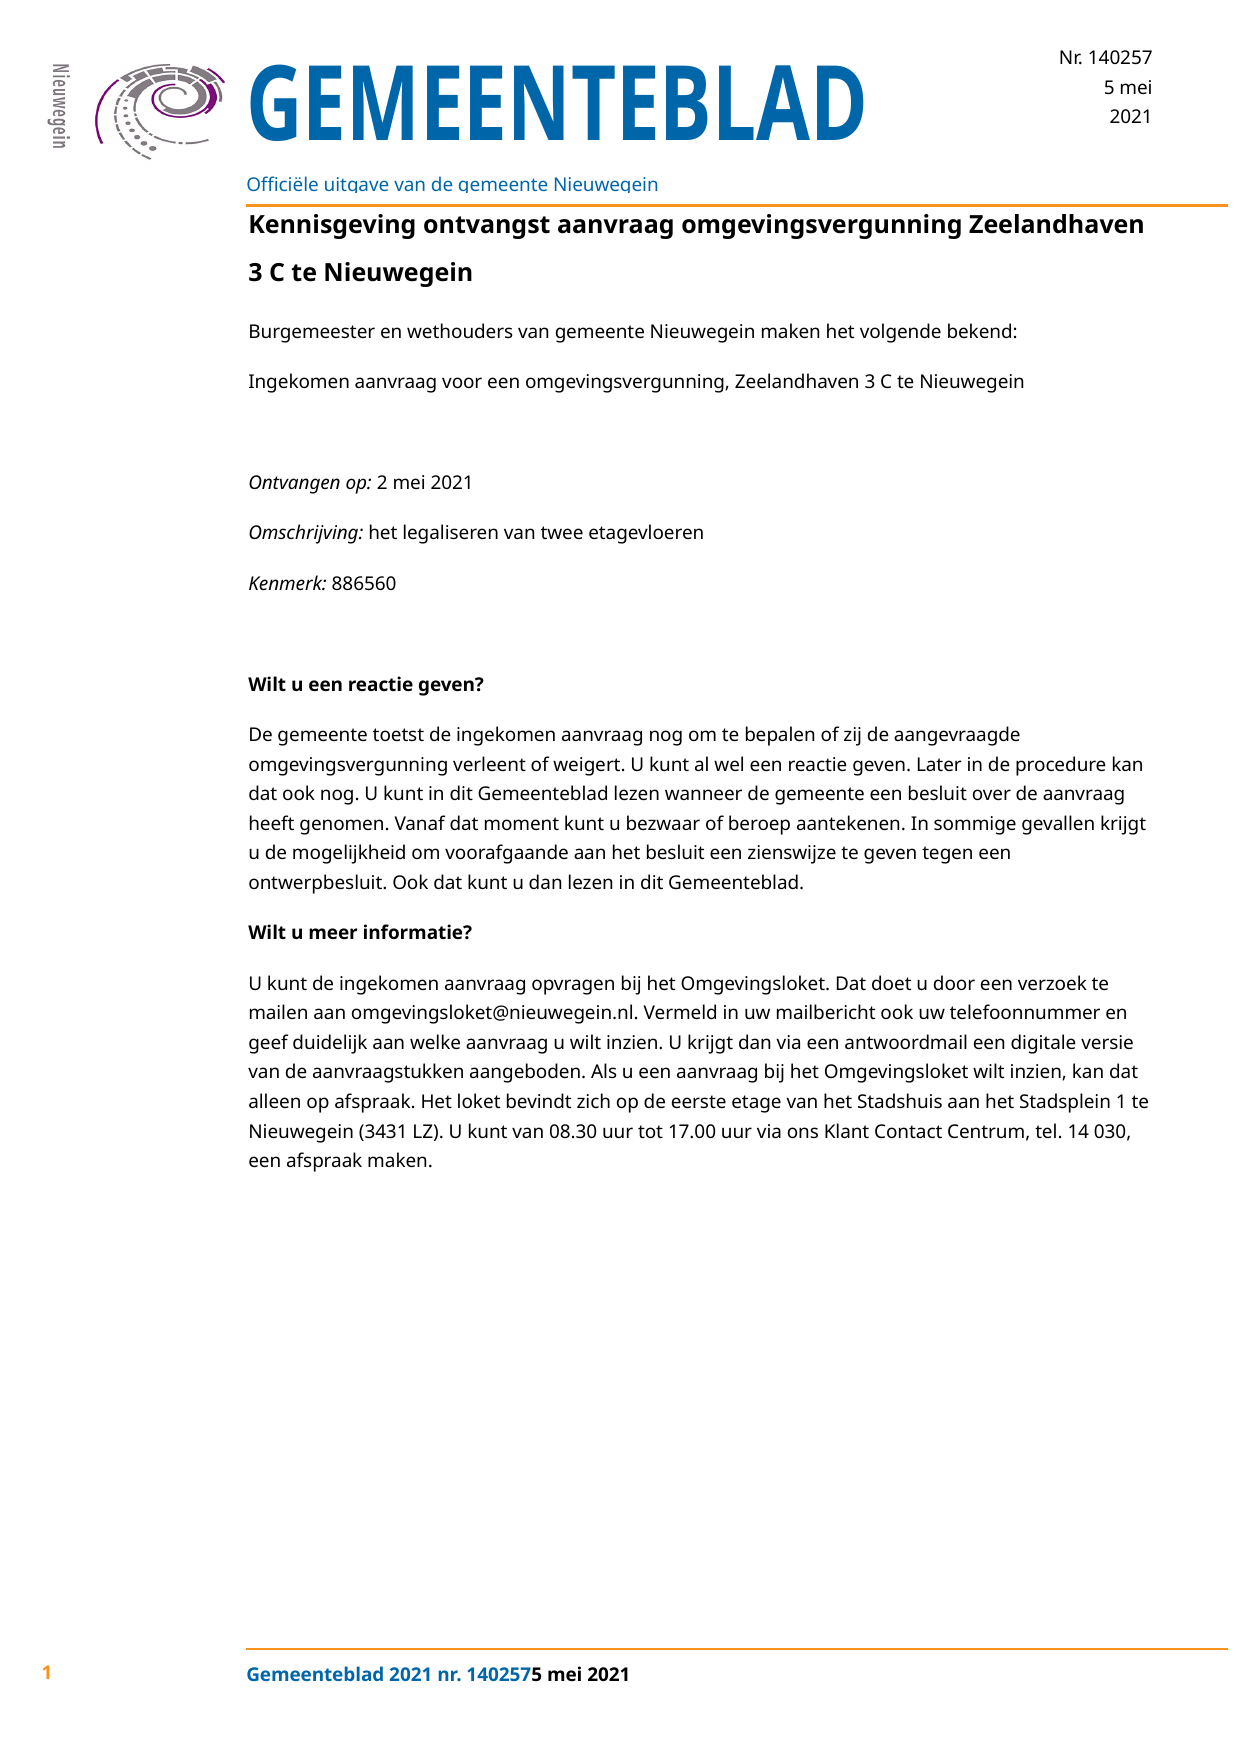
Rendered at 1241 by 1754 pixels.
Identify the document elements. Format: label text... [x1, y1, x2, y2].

text U kunt de ingekomen aanvraag opvragen bij het Omgevingsloket. Dat doet u door een verzoek te mailen aan omgevingsloket@nieuwegein.nl. Vermeld in uw mailbericht ook uw telefoonnummer en geef duidelijk aan welke aanvraag u wilt inzien. U krijgt dan via een antwoordmail een digitale versie van de aanvraagstukken aangeboden. Als u een aanvraag bij het Omgevingsloket wilt inzien, kan dat alleen op afspraak. Het loket bevindt zich op de eerste etage van het Stadshuis aan het Stadsplein 1 te Nieuwegein (3431 LZ). U kunt van 08.30 uur tot 17.00 uur via ons Klant Contact Centrum, tel. 14 030, een afspraak maken. [248, 970, 1152, 1173]
text Kennisgeving ontvangst aanvraag omgevingsvergunning Zeelandhaven 3 C te Nieuwegein [248, 207, 1152, 288]
text Kenmerk: 886560 [248, 570, 1152, 596]
text Ingekomen aanvraag voor een omgevingsvergunning, Zeelandhaven 3 C te Nieuwegein [248, 368, 1152, 394]
text Ontvangen op: 2 mei 2021 [248, 469, 1152, 495]
text De gemeente toetst de ingekomen aanvraag nog om te bepalen of zij de aangevraagde omgevingsvergunning verleent of weigert. U kunt al wel een reactie geven. Later in de procedure kan dat ook nog. U kunt in dit Gemeenteblad lezen wanneer de gemeente een besluit over de aanvraag heeft genomen. Vanaf dat moment kunt u bezwaar of beroep aantekenen. In sommige gevallen krijgt u de mogelijkheid om voorafgaande aan het besluit een zienswijze te geven tegen een ontwerpbesluit. Ook dat kunt u dan lezen in dit Gemeenteblad. [248, 721, 1152, 895]
text Burgemeester en wethouders van gemeente Nieuwegein maken het volgende bekend: [248, 318, 1152, 344]
text Omschrijving: het legaliseren van twee etagevloeren [248, 519, 1152, 545]
text Wilt u een reactie geven? [248, 671, 1152, 697]
text Wilt u meer informatie? [248, 919, 1152, 945]
picture [41, 47, 231, 172]
